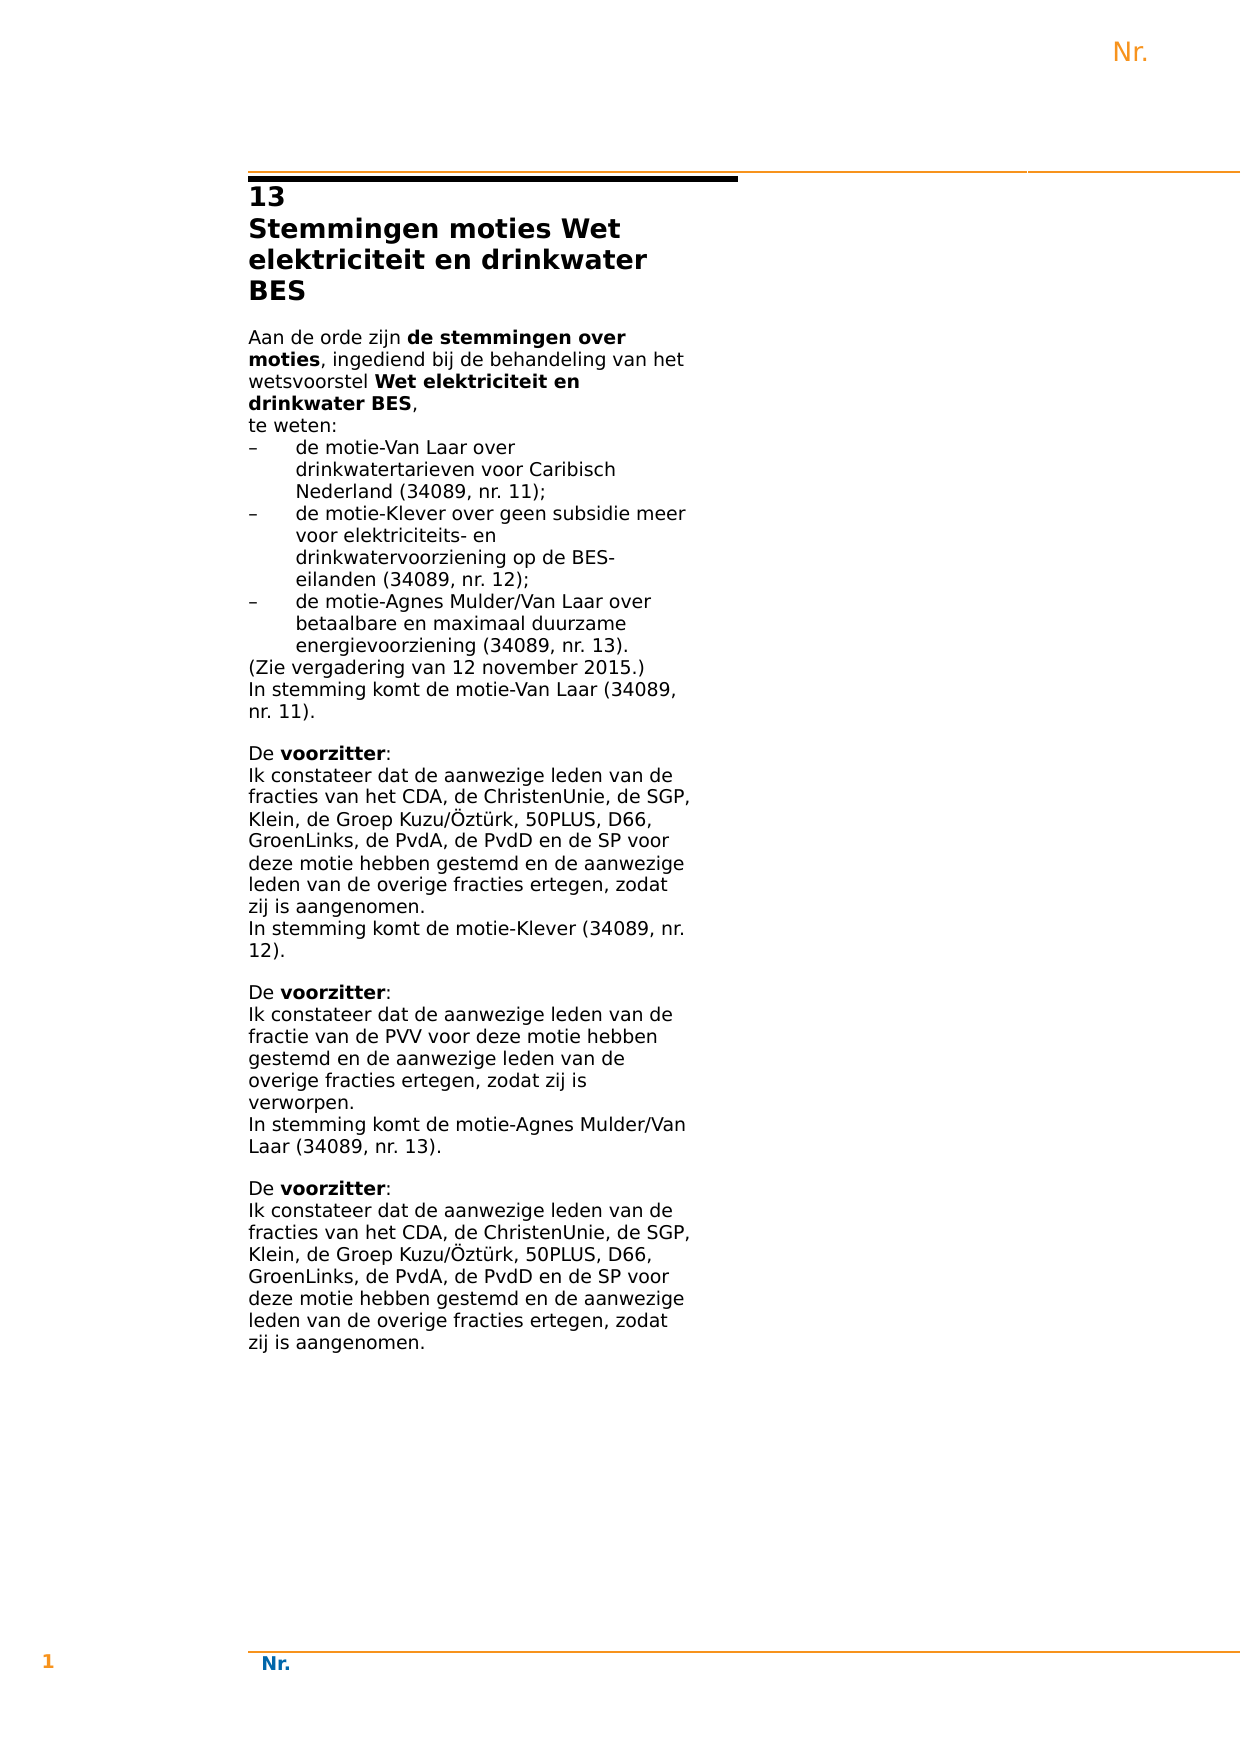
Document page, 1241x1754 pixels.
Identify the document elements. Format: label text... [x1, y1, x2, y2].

list de motie-Klever over geen subsidie meer voor elektriciteits- en drinkwatervoorziening op de BES-eilanden (34089, nr. 12); [248, 503, 691, 591]
text Ik constateer dat de aanwezige leden van de fracties van het CDA, de ChristenUnie, de SGP, Klein, de Groep Kuzu/Öztürk, 50PLUS, D66, GroenLinks, de PvdA, de PvdD en de SP voor deze motie hebben gestemd en de aanwezige leden van de overige fracties ertegen, zodat zij is aangenomen. [248, 764, 691, 918]
text De voorzitter: [248, 1178, 691, 1200]
text De voorzitter: [248, 982, 691, 1004]
text In stemming komt de motie-Agnes Mulder/Van Laar (34089, nr. 13). [248, 1114, 691, 1158]
title 13 Stemmingen moties Wet elektriciteit en drinkwater BES [248, 182, 691, 307]
text Ik constateer dat de aanwezige leden van de fractie van de PVV voor deze motie hebben gestemd en de aanwezige leden van de overige fracties ertegen, zodat zij is verworpen. [248, 1004, 691, 1114]
text In stemming komt de motie-Van Laar (34089, nr. 11). [248, 678, 691, 722]
text Aan de orde zijn de stemmingen over moties, ingediend bij de behandeling van het wetsvoorstel Wet elektriciteit en drinkwater BES, [248, 327, 691, 415]
text (Zie vergadering van 12 november 2015.) [248, 657, 691, 678]
text De voorzitter: [248, 742, 691, 764]
text In stemming komt de motie-Klever (34089, nr. 12). [248, 918, 691, 962]
list de motie-Agnes Mulder/Van Laar over betaalbare en maximaal duurzame energievoorziening (34089, nr. 13). [248, 591, 691, 657]
text te weten: [248, 415, 691, 437]
list de motie-Van Laar over drinkwatertarieven voor Caribisch Nederland (34089, nr. 11); [248, 437, 691, 503]
text Ik constateer dat de aanwezige leden van de fracties van het CDA, de ChristenUnie, de SGP, Klein, de Groep Kuzu/Öztürk, 50PLUS, D66, GroenLinks, de PvdA, de PvdD en de SP voor deze motie hebben gestemd en de aanwezige leden van de overige fracties ertegen, zodat zij is aangenomen. [248, 1200, 691, 1354]
